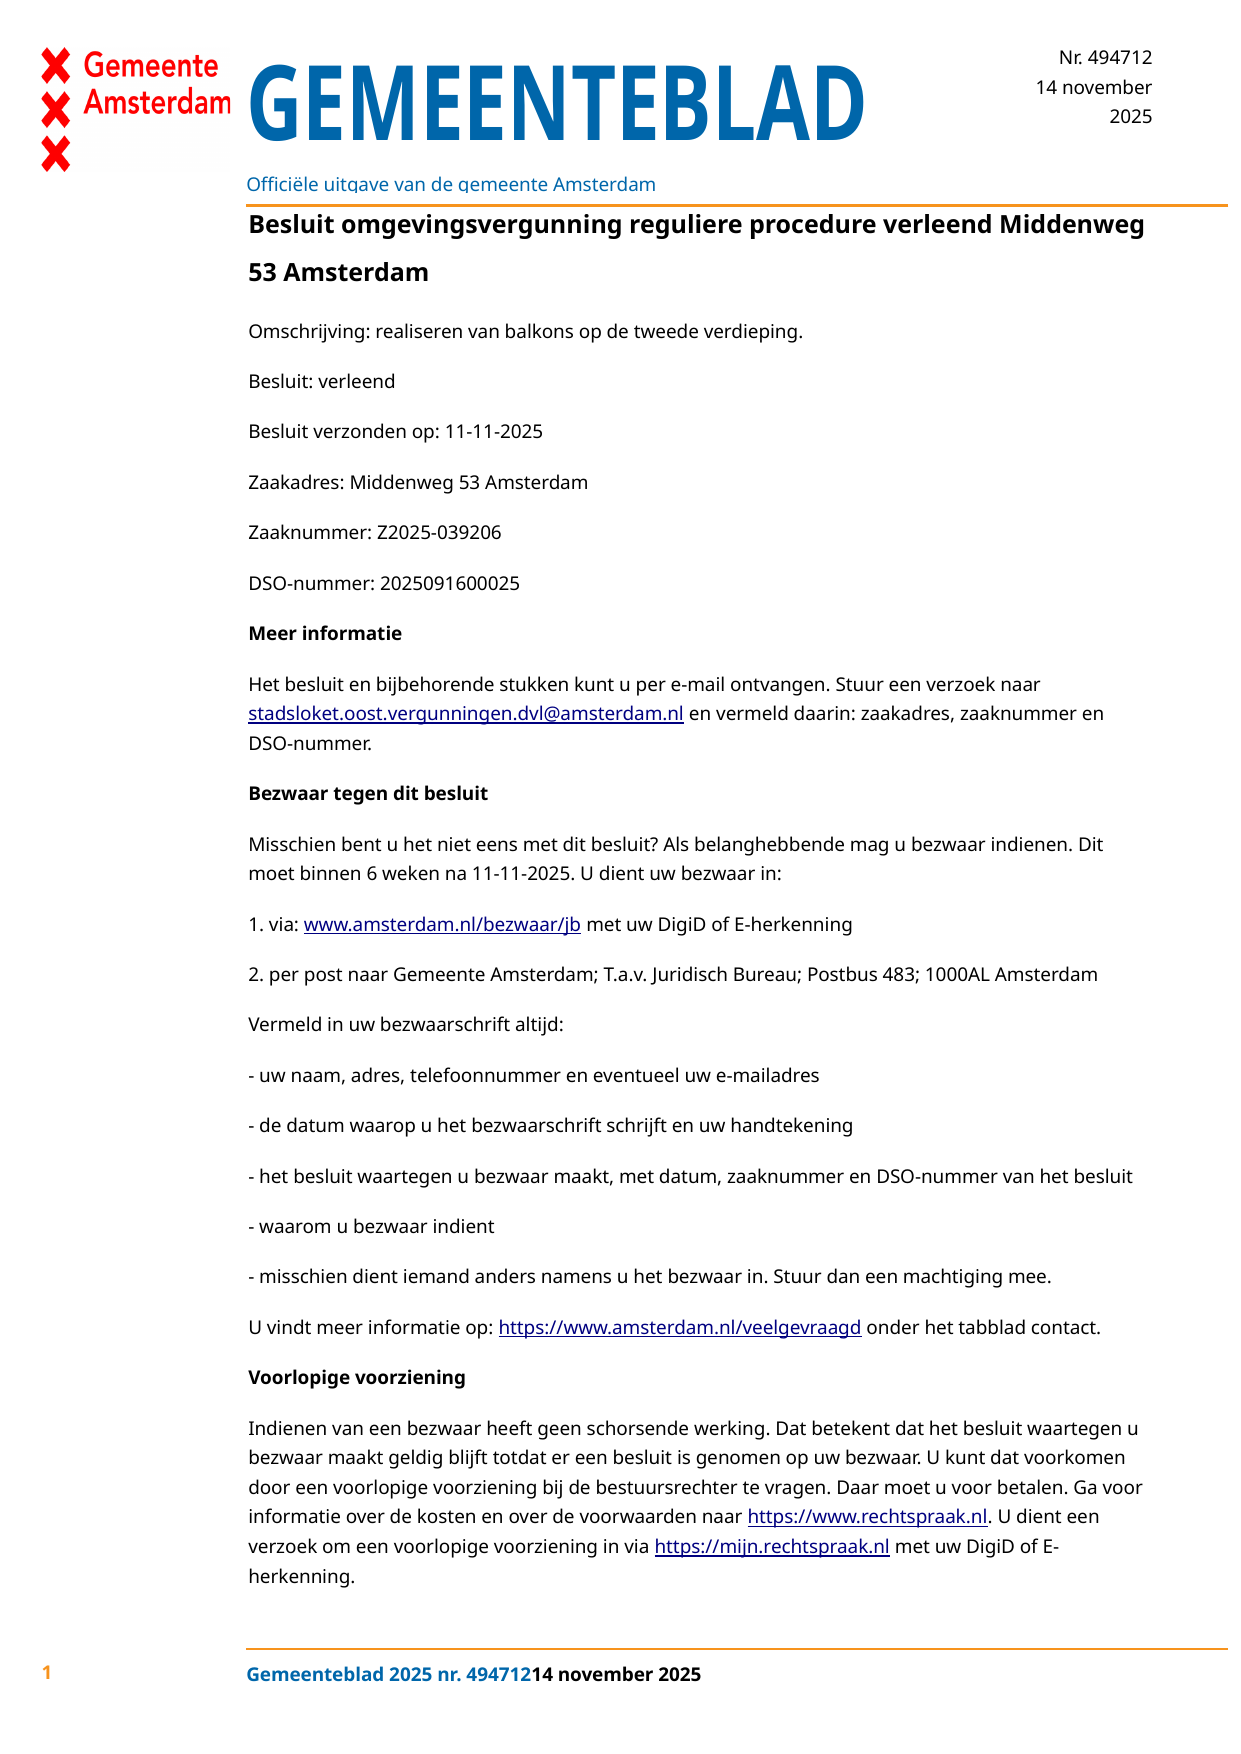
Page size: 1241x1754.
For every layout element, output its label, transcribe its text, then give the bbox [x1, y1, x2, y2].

text DSO-nummer: 2025091600025 [248, 570, 1152, 596]
text Meer informatie [248, 620, 1152, 646]
text Het besluit en bijbehorende stukken kunt u per e-mail ontvangen. Stuur een verzoek naar stadsloket.oost.vergunningen.dvl@amsterdam.nl en vermeld daarin: zaakadres, zaaknummer en DSO-nummer. [248, 671, 1152, 756]
text Zaakadres: Middenweg 53 Amsterdam [248, 469, 1152, 495]
text 2. per post naar Gemeente Amsterdam; T.a.v. Juridisch Bureau; Postbus 483; 1000AL Amsterdam [248, 961, 1152, 987]
text Besluit omgevingsvergunning reguliere procedure verleend Middenweg 53 Amsterdam [248, 207, 1152, 288]
text Vermeld in uw bezwaarschrift altijd: [248, 1012, 1152, 1037]
text Indienen van een bezwaar heeft geen schorsende werking. Dat betekent dat het besluit waartegen u bezwaar maakt geldig blijft totdat er een besluit is genomen op uw bezwaar. U kunt dat voorkomen door een voorlopige voorziening bij de bestuursrechter te vragen. Daar moet u voor betalen. Ga voor informatie over de kosten en over de voorwaarden naar https://www.rechtspraak.nl. U dient een verzoek om een voorlopige voorziening in via https://mijn.rechtspraak.nl met uw DigiD of E-herkenning. [248, 1415, 1152, 1589]
text U vindt meer informatie op: https://www.amsterdam.nl/veelgevraagd onder het tabblad contact. [248, 1314, 1152, 1340]
picture [41, 47, 231, 172]
text - het besluit waartegen u bezwaar maakt, met datum, zaaknummer en DSO-nummer van het besluit [248, 1163, 1152, 1189]
text Besluit: verleend [248, 368, 1152, 394]
text Besluit verzonden op: 11-11-2025 [248, 419, 1152, 444]
text - uw naam, adres, telefoonnummer en eventueel uw e-mailadres [248, 1062, 1152, 1088]
text Zaaknummer: Z2025-039206 [248, 519, 1152, 545]
text Omschrijving: realiseren van balkons op de tweede verdieping. [248, 318, 1152, 344]
text - waarom u bezwaar indient [248, 1213, 1152, 1239]
text Voorlopige voorziening [248, 1364, 1152, 1390]
text Misschien bent u het niet eens met dit besluit? Als belanghebbende mag u bezwaar indienen. Dit moet binnen 6 weken na 11-11-2025. U dient uw bezwaar in: [248, 831, 1152, 886]
text Bezwaar tegen dit besluit [248, 780, 1152, 806]
text 1. via: www.amsterdam.nl/bezwaar/jb met uw DigiD of E-herkenning [248, 911, 1152, 937]
text - misschien dient iemand anders namens u het bezwaar in. Stuur dan een machtiging mee. [248, 1264, 1152, 1289]
text - de datum waarop u het bezwaarschrift schrijft en uw handtekening [248, 1112, 1152, 1138]
